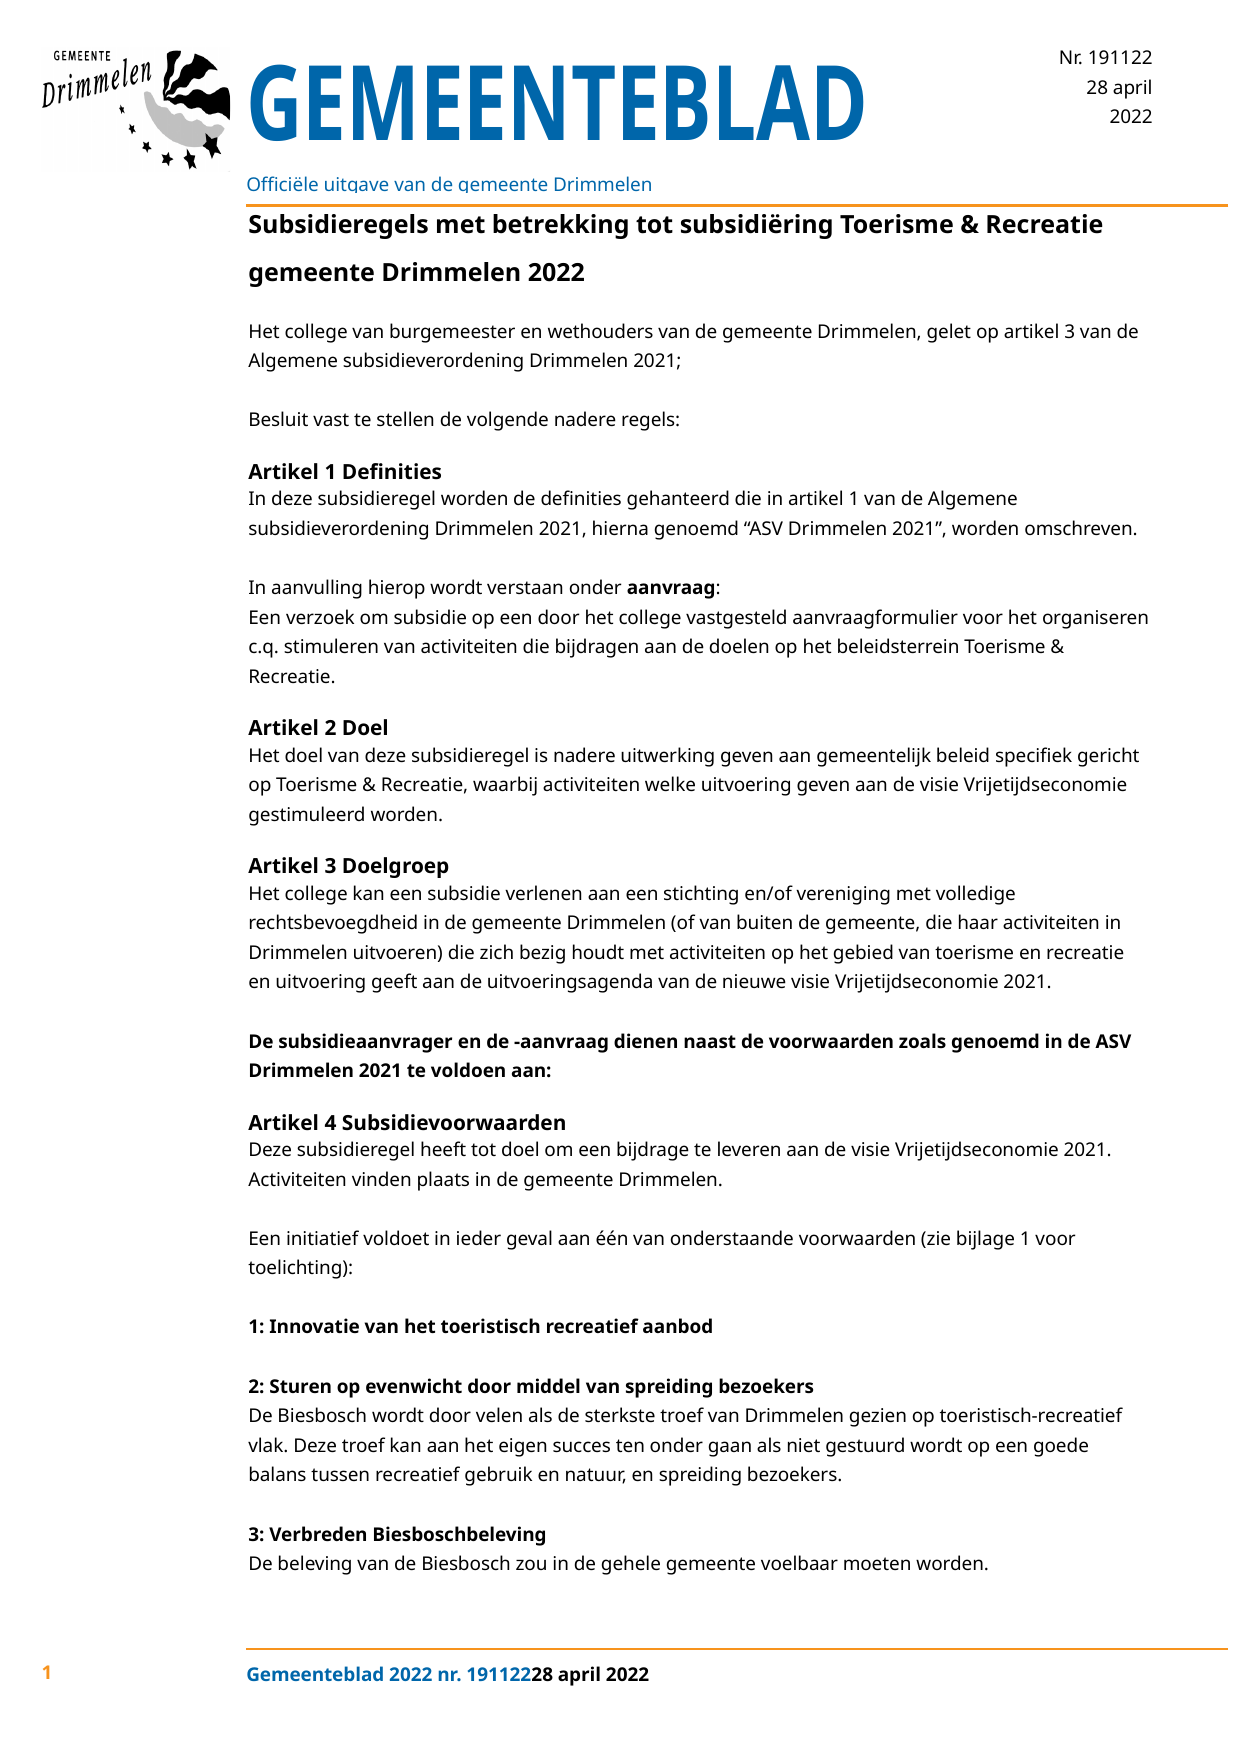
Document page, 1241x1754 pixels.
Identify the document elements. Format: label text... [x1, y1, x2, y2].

text De Biesbosch wordt door velen als de sterkste troef van Drimmelen gezien op toeristisch-recreatief vlak. Deze troef kan aan het eigen succes ten onder gaan als niet gestuurd wordt op een goede balans tussen recreatief gebruik en natuur, en spreiding bezoekers. [248, 1402, 1152, 1487]
text Het college kan een subsidie verlenen aan een stichting en/of vereniging met volledige rechtsbevoegdheid in de gemeente Drimmelen (of van buiten de gemeente, die haar activiteiten in Drimmelen uitvoeren) die zich bezig houdt met activiteiten op het gebied van toerisme en recreatie en uitvoering geeft aan de uitvoeringsagenda van de nieuwe visie Vrijetijdseconomie 2021. [248, 880, 1152, 994]
text Een initiatief voldoet in ieder geval aan één van onderstaande voorwaarden (zie bijlage 1 voor toelichting): [248, 1225, 1152, 1280]
text Het doel van deze subsidieregel is nadere uitwerking geven aan gemeentelijk beleid specifiek gericht op Toerisme & Recreatie, waarbij activiteiten welke uitvoering geven aan de visie Vrijetijdseconomie gestimuleerd worden. [248, 742, 1152, 827]
text Artikel 3 Doelgroep [248, 851, 1152, 880]
text Artikel 2 Doel [248, 713, 1152, 742]
text In aanvulling hierop wordt verstaan onder aanvraag: [248, 574, 1152, 600]
text Artikel 4 Subsidievoorwaarden [248, 1108, 1152, 1136]
picture [41, 47, 231, 172]
text Artikel 1 Definities [248, 457, 1152, 486]
text De subsidieaanvrager en de -aanvraag dienen naast de voorwaarden zoals genoemd in de ASV Drimmelen 2021 te voldoen aan: [248, 1028, 1152, 1083]
text Deze subsidieregel heeft tot doel om een bijdrage te leveren aan de visie Vrijetijdseconomie 2021. Activiteiten vinden plaats in de gemeente Drimmelen. [248, 1136, 1152, 1192]
text Een verzoek om subsidie op een door het college vastgesteld aanvraagformulier voor het organiseren c.q. stimuleren van activiteiten die bijdragen aan de doelen op het beleidsterrein Toerisme & Recreatie. [248, 604, 1152, 689]
text De beleving van de Biesbosch zou in de gehele gemeente voelbaar moeten worden. [248, 1550, 1152, 1576]
text Het college van burgemeester en wethouders van de gemeente Drimmelen, gelet op artikel 3 van de Algemene subsidieverordening Drimmelen 2021; [248, 318, 1152, 373]
text In deze subsidieregel worden de definities gehanteerd die in artikel 1 van de Algemene subsidieverordening Drimmelen 2021, hierna genoemd “ASV Drimmelen 2021”, worden omschreven. [248, 486, 1152, 541]
text Besluit vast te stellen de volgende nadere regels: [248, 407, 1152, 432]
text 3: Verbreden Biesboschbeleving [248, 1521, 1152, 1547]
text 1: Innovatie van het toeristisch recreatief aanbod [248, 1314, 1152, 1339]
text Subsidieregels met betrekking tot subsidiëring Toerisme & Recreatie gemeente Drimmelen 2022 [248, 207, 1152, 288]
text 2: Sturen op evenwicht door middel van spreiding bezoekers [248, 1373, 1152, 1399]
